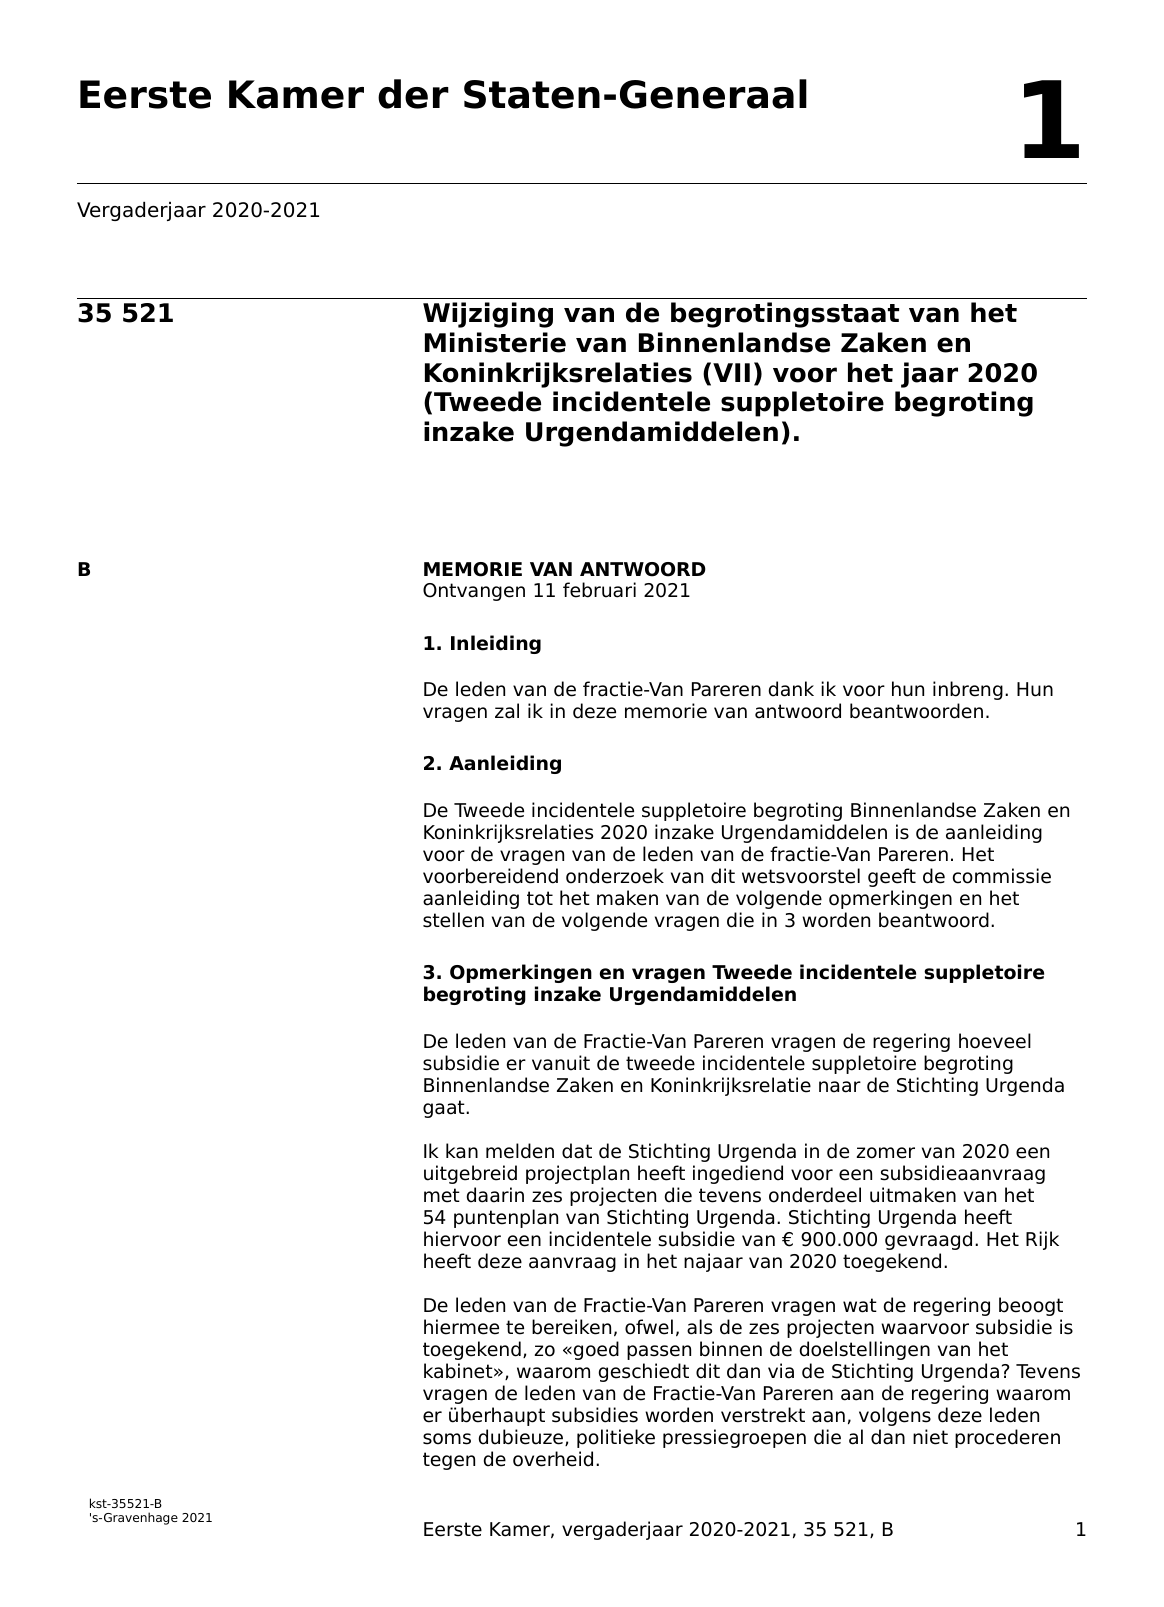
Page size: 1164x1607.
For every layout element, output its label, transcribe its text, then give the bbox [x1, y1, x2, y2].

table_header Eerste Kamer der Staten-Generaal [77, 59, 886, 183]
text De Tweede incidentele suppletoire begroting Binnenlandse Zaken en Koninkrijksrelaties 2020 inzake Urgendamiddelen is de aanleiding voor de vragen van de leden van de fractie-Van Pareren. Het voorbereidend onderzoek van dit wetsvoorstel geeft de commissie aanleiding tot het maken van de volgende opmerkingen en het stellen van de volgende vragen die in 3 worden beantwoord. [422, 800, 1087, 932]
text Ik kan melden dat de Stichting Urgenda in de zomer van 2020 een uitgebreid projectplan heeft ingediend voor een subsidieaanvraag met daarin zes projecten die tevens onderdeel uitmaken van het 54 puntenplan van Stichting Urgenda. Stichting Urgenda heeft hiervoor een incidentele subsidie van € 900.000 gevraagd. Het Rijk heeft deze aanvraag in het najaar van 2020 toegekend. [422, 1141, 1087, 1273]
text kst-35521-B [88, 1497, 323, 1511]
subtitle 3. Opmerkingen en vragen Tweede incidentele suppletoire begroting inzake Urgendamiddelen [422, 962, 1087, 1006]
subtitle 2. Aanleiding [422, 753, 1087, 775]
subtitle B MEMORIE VAN ANTWOORD [77, 558, 1087, 580]
table_header 1 [886, 59, 1087, 183]
text De leden van de Fractie-Van Pareren vragen de regering hoeveel subsidie er vanuit de tweede incidentele suppletoire begroting Binnenlandse Zaken en Koninkrijksrelatie naar de Stichting Urgenda gaat. [422, 1031, 1087, 1119]
table_cell Vergaderjaar 2020-2021 [77, 184, 1087, 298]
text 's-Gravenhage 2021 [88, 1511, 323, 1525]
text De leden van de Fractie-Van Pareren vragen wat de regering beoogt hiermee te bereiken, ofwel, als de zes projecten waarvoor subsidie is toegekend, zo «goed passen binnen de doelstellingen van het kabinet», waarom geschiedt dit dan via de Stichting Urgenda? Tevens vragen de leden van de Fractie-Van Pareren aan de regering waarom er überhaupt subsidies worden verstrekt aan, volgens deze leden soms dubieuze, politieke pressiegroepen die al dan niet procederen tegen de overheid. [422, 1295, 1087, 1471]
subtitle 35 521 Wijziging van de begrotingsstaat van het Ministerie van Binnenlandse Zaken en Koninkrijksrelaties (VII) voor het jaar 2020 (Tweede incidentele suppletoire begroting inzake Urgendamiddelen). [77, 299, 1087, 447]
text De leden van de fractie-Van Pareren dank ik voor hun inbreng. Hun vragen zal ik in deze memorie van antwoord beantwoorden. [422, 679, 1087, 723]
text Ontvangen 11 februari 2021 [422, 580, 1087, 602]
subtitle 1. Inleiding [422, 632, 1087, 654]
